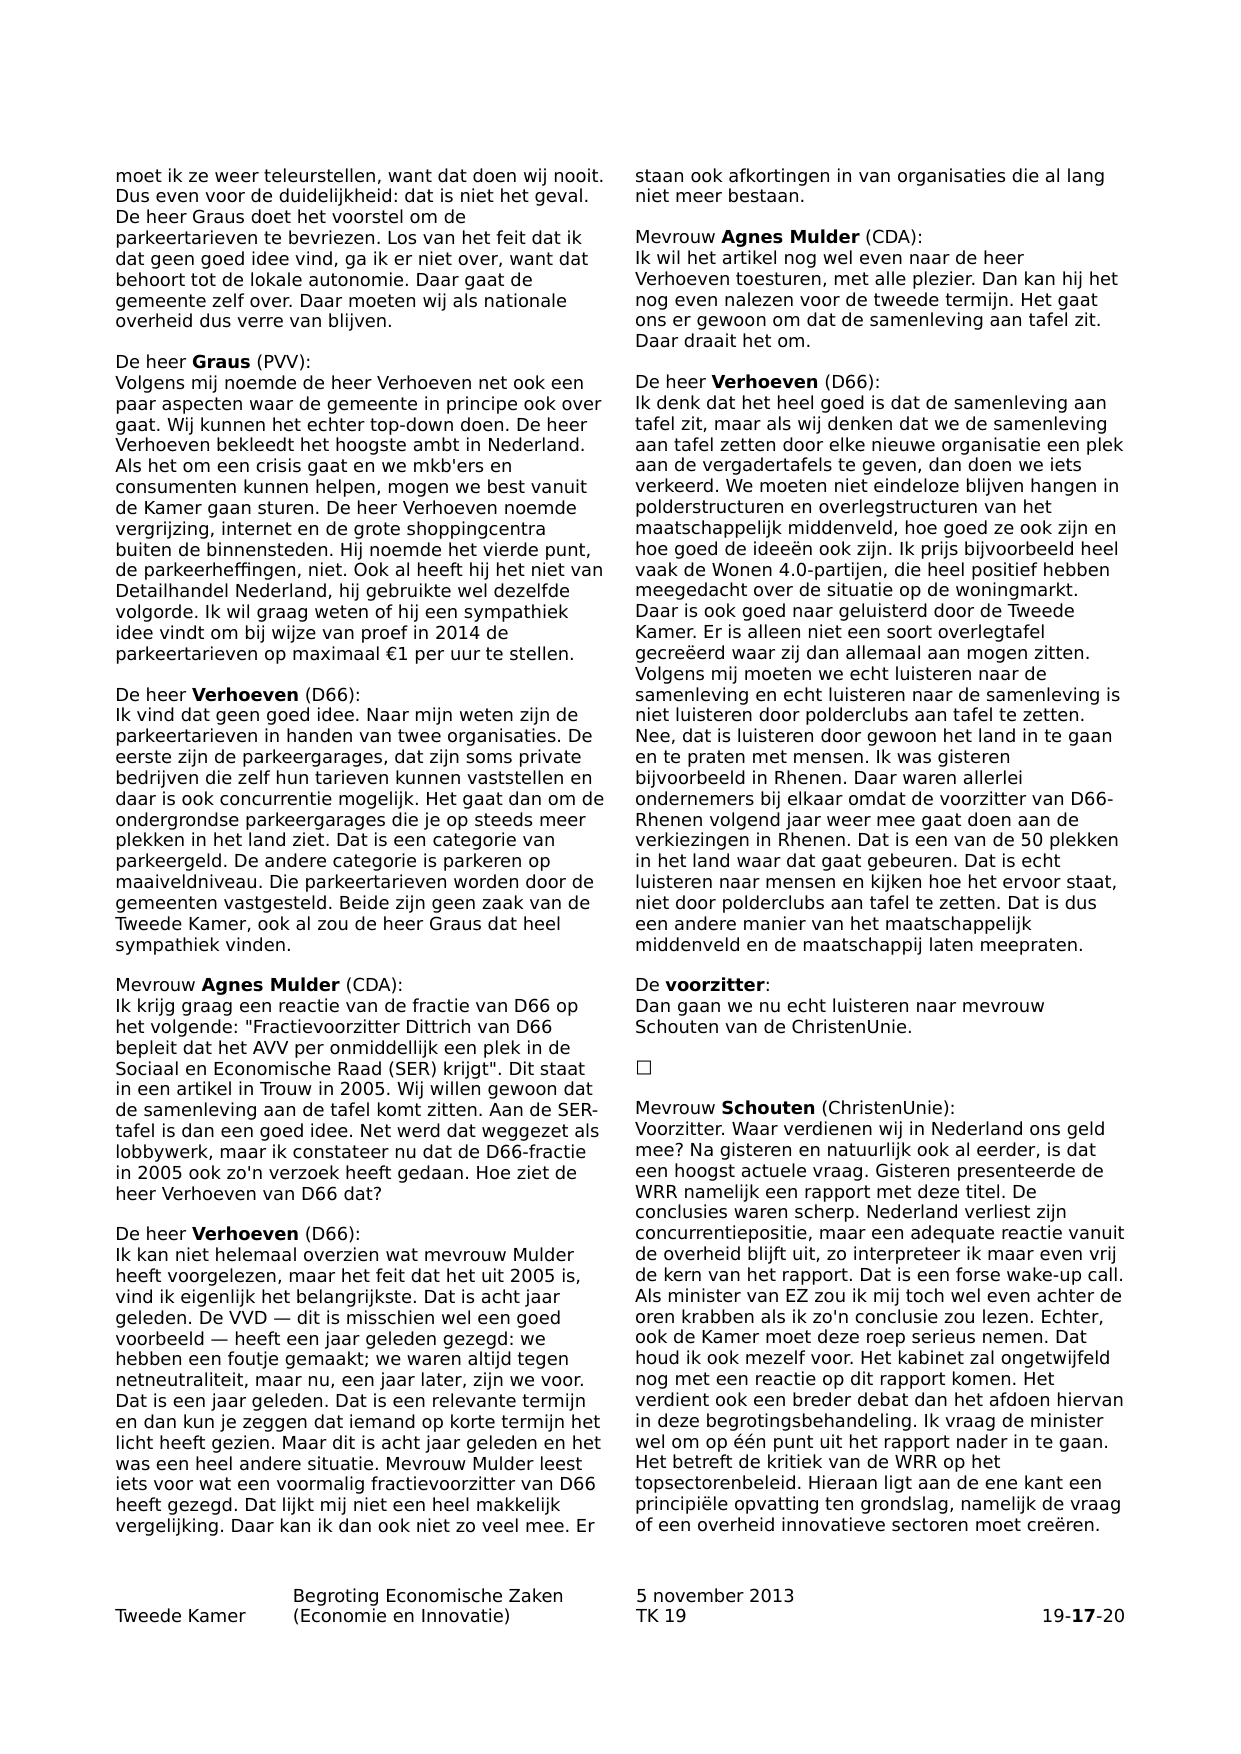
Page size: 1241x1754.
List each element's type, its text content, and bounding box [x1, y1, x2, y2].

text Ik kan niet helemaal overzien wat mevrouw Mulder heeft voorgelezen, maar het feit dat het uit 2005 is, vind ik eigenlijk het belangrijkste. Dat is acht jaar geleden. De VVD — dit is misschien wel een goed voorbeeld — heeft een jaar geleden gezegd: we hebben een foutje gemaakt; we waren altijd tegen netneutraliteit, maar nu, een jaar later, zijn we voor. Dat is een jaar geleden. Dat is een relevante termijn en dan kun je zeggen dat iemand op korte termijn het licht heeft gezien. Maar dit is acht jaar geleden en het was een heel andere situatie. Mevrouw Mulder leest iets voor wat een voormalig fractievoorzitter van D66 heeft gezegd. Dat lijkt mij niet een heel makkelijk vergelijking. Daar kan ik dan ook niet zo veel mee. Er [115, 1245, 605, 1537]
text De heer Verhoeven (D66): [635, 372, 1125, 393]
text De voorzitter: [635, 975, 1125, 996]
text Ik krijg graag een reactie van de fractie van D66 op het volgende: "Fractievoorzitter Dittrich van D66 bepleit dat het AVV per onmiddellijk een plek in de Sociaal en Economische Raad (SER) krijgt". Dit staat in een artikel in Trouw in 2005. Wij willen gewoon dat de samenleving aan de tafel komt zitten. Aan de SER-tafel is dan een goed idee. Net werd dat weggezet als lobbywerk, maar ik constateer nu dat de D66-fractie in 2005 ook zo'n verzoek heeft gedaan. Hoe ziet de heer Verhoeven van D66 dat? [115, 996, 605, 1204]
text De heer Verhoeven (D66): [115, 684, 605, 705]
text Voorzitter. Waar verdienen wij in Nederland ons geld mee? Na gisteren en natuurlijk ook al eerder, is dat een hoogst actuele vraag. Gisteren presenteerde de WRR namelijk een rapport met deze titel. De conclusies waren scherp. Nederland verliest zijn concurrentiepositie, maar een adequate reactie vanuit de overheid blijft uit, zo interpreteer ik maar even vrij de kern van het rapport. Dat is een forse wake-up call. Als minister van EZ zou ik mij toch wel even achter de oren krabben als ik zo'n conclusie zou lezen. Echter, ook de Kamer moet deze roep serieus nemen. Dat houd ik ook mezelf voor. Het kabinet zal ongetwijfeld nog met een reactie op dit rapport komen. Het verdient ook een breder debat dan het afdoen hiervan in deze begrotingsbehandeling. Ik vraag de minister wel om op één punt uit het rapport nader in te gaan. Het betreft de kritiek van de WRR op het topsectorenbeleid. Hieraan ligt aan de ene kant een principiële opvatting ten grondslag, namelijk de vraag of een overheid innovatieve sectoren moet creëren. [635, 1119, 1125, 1536]
text De heer Graus (PVV): [115, 352, 605, 373]
text Ik denk dat het heel goed is dat de samenleving aan tafel zit, maar als wij denken dat we de samenleving aan tafel zetten door elke nieuwe organisatie een plek aan de vergadertafels te geven, dan doen we iets verkeerd. We moeten niet eindeloze blijven hangen in polderstructuren en overlegstructuren van het maatschappelijk middenveld, hoe goed ze ook zijn en hoe goed de ideeën ook zijn. Ik prijs bijvoorbeeld heel vaak de Wonen 4.0-partijen, die heel positief hebben meegedacht over de situatie op de woningmarkt. Daar is ook goed naar geluisterd door de Tweede Kamer. Er is alleen niet een soort overlegtafel gecreëerd waar zij dan allemaal aan mogen zitten. Volgens mij moeten we echt luisteren naar de samenleving en echt luisteren naar de samenleving is niet luisteren door polderclubs aan tafel te zetten. Nee, dat is luisteren door gewoon het land in te gaan en te praten met mensen. Ik was gisteren bijvoorbeeld in Rhenen. Daar waren allerlei ondernemers bij elkaar omdat de voorzitter van D66-Rhenen volgend jaar weer mee gaat doen aan de verkiezingen in Rhenen. Dat is een van de 50 plekken in het land waar dat gaat gebeuren. Dat is echt luisteren naar mensen en kijken hoe het ervoor staat, niet door polderclubs aan tafel te zetten. Dat is dus een andere manier van het maatschappelijk middenveld en de maatschappij laten meepraten. [635, 393, 1125, 955]
text Ik wil het artikel nog wel even naar de heer Verhoeven toesturen, met alle plezier. Dan kan hij het nog even nalezen voor de tweede termijn. Het gaat ons er gewoon om dat de samenleving aan tafel zit. Daar draait het om. [635, 248, 1125, 352]
text Dan gaan we nu echt luisteren naar mevrouw Schouten van de ChristenUnie. [635, 996, 1125, 1037]
text staan ook afkortingen in van organisaties die al lang niet meer bestaan. [635, 165, 1125, 207]
text Volgens mij noemde de heer Verhoeven net ook een paar aspecten waar de gemeente in principe ook over gaat. Wij kunnen het echter top-down doen. De heer Verhoeven bekleedt het hoogste ambt in Nederland. Als het om een crisis gaat en we mkb'ers en consumenten kunnen helpen, mogen we best vanuit de Kamer gaan sturen. De heer Verhoeven noemde vergrijzing, internet en de grote shoppingcentra buiten de binnensteden. Hij noemde het vierde punt, de parkeerheffingen, niet. Ook al heeft hij het niet van Detailhandel Nederland, hij gebruikte wel dezelfde volgorde. Ik wil graag weten of hij een sympathiek idee vindt om bij wijze van proef in 2014 de parkeertarieven op maximaal €1 per uur te stellen. [115, 373, 605, 664]
text De heer Graus doet het voorstel om de parkeertarieven te bevriezen. Los van het feit dat ik dat geen goed idee vind, ga ik er niet over, want dat behoort tot de lokale autonomie. Daar gaat de gemeente zelf over. Daar moeten wij als nationale overheid dus verre van blijven. [115, 207, 605, 332]
text Mevrouw Agnes Mulder (CDA): [635, 227, 1125, 248]
text De heer Verhoeven (D66): [115, 1224, 605, 1245]
text Ik vind dat geen goed idee. Naar mijn weten zijn de parkeertarieven in handen van twee organisaties. De eerste zijn de parkeergarages, dat zijn soms private bedrijven die zelf hun tarieven kunnen vaststellen en daar is ook concurrentie mogelijk. Het gaat dan om de ondergrondse parkeergarages die je op steeds meer plekken in het land ziet. Dat is een categorie van parkeergeld. De andere categorie is parkeren op maaiveldniveau. Die parkeertarieven worden door de gemeenten vastgesteld. Beide zijn geen zaak van de Tweede Kamer, ook al zou de heer Graus dat heel sympathiek vinden. [115, 705, 605, 955]
text moet ik ze weer teleurstellen, want dat doen wij nooit. Dus even voor de duidelijkheid: dat is niet het geval. [115, 165, 605, 207]
text Mevrouw Agnes Mulder (CDA): [115, 975, 605, 996]
text Mevrouw Schouten (ChristenUnie): [635, 1098, 1125, 1119]
text ⬜ [635, 1057, 1125, 1078]
